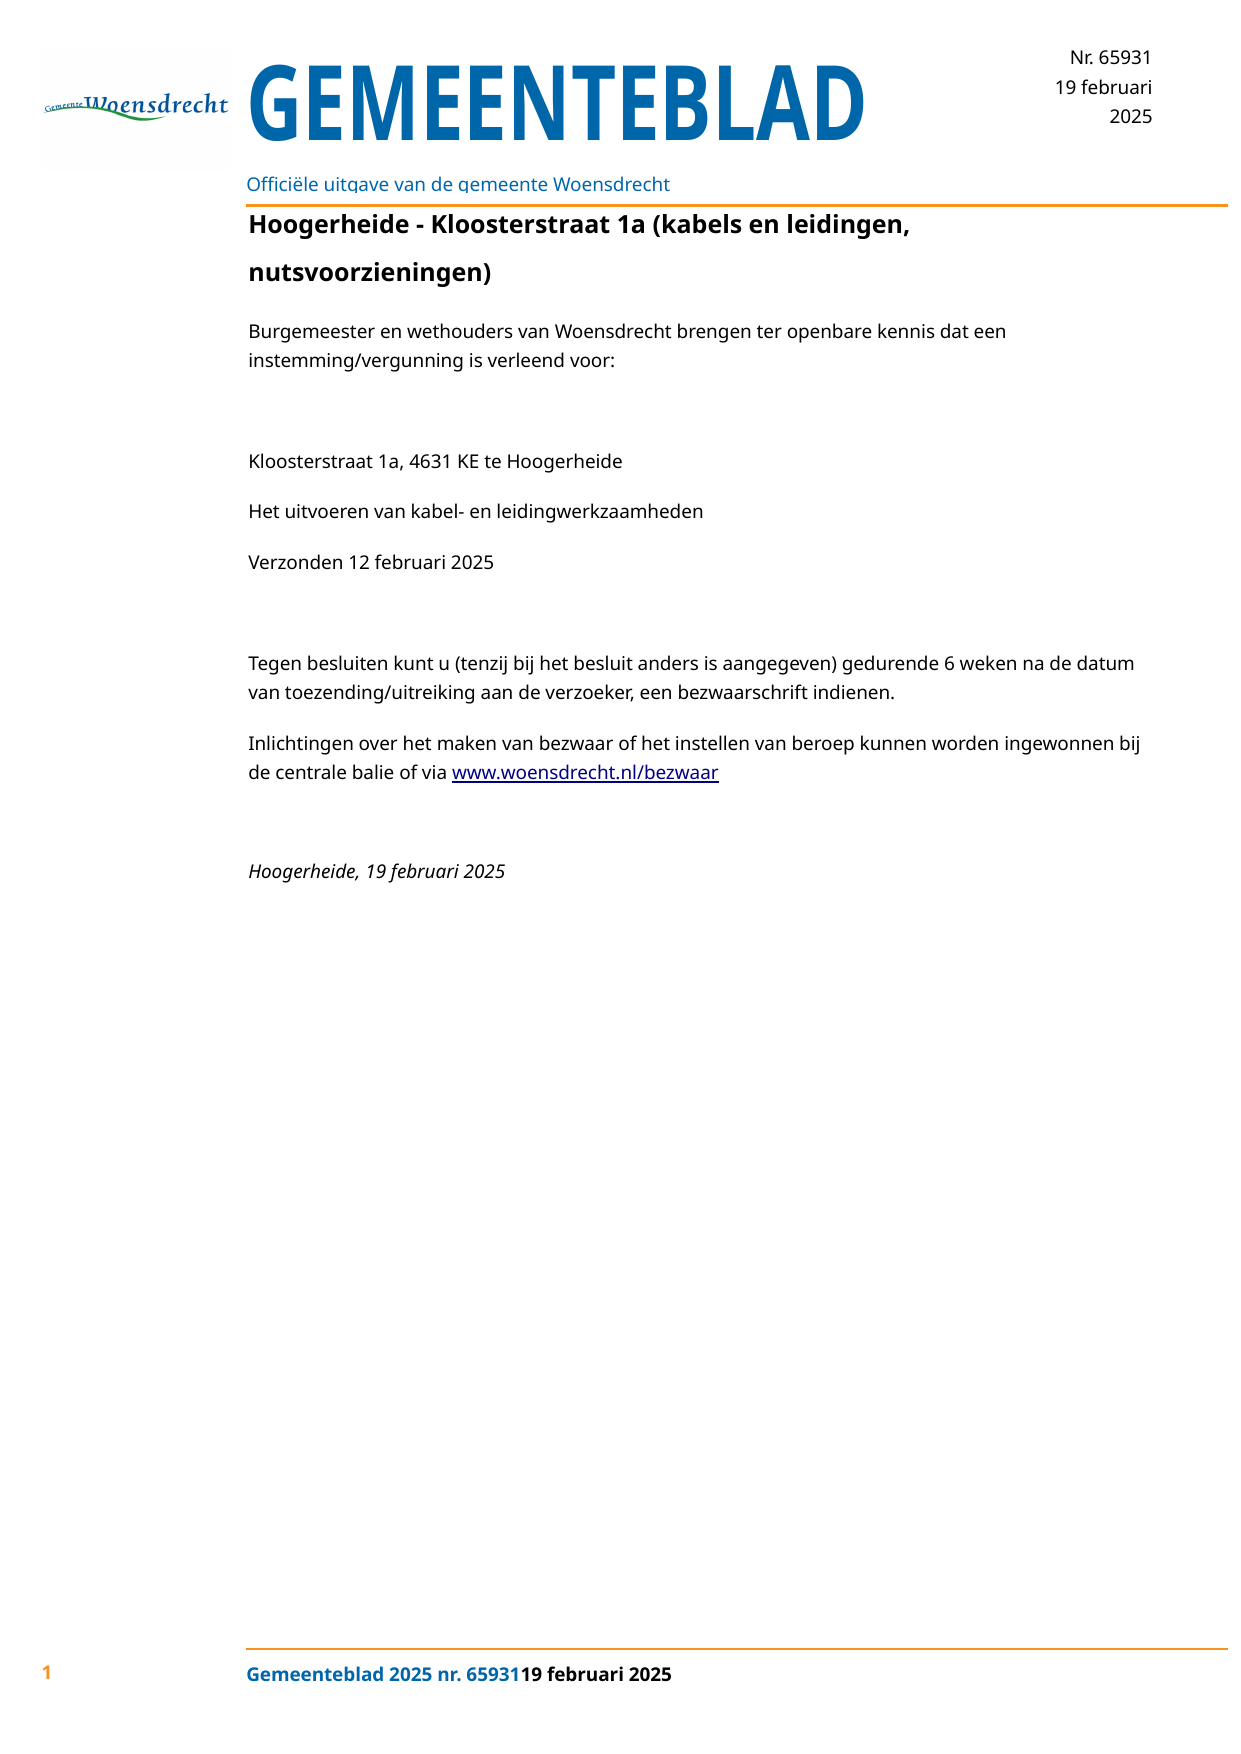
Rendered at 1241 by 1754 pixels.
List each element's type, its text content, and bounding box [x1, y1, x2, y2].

picture [41, 47, 231, 172]
text Tegen besluiten kunt u (tenzij bij het besluit anders is aangegeven) gedurende 6 weken na de datum van toezending/uitreiking aan de verzoeker, een bezwaarschrift indienen. [248, 650, 1152, 705]
text Hoogerheide - Kloosterstraat 1a (kabels en leidingen, nutsvoorzieningen) [248, 207, 1152, 288]
text Het uitvoeren van kabel- en leidingwerkzaamheden [248, 499, 1152, 524]
text Inlichtingen over het maken van bezwaar of het instellen van beroep kunnen worden ingewonnen bij de centrale balie of via www.woensdrecht.nl/bezwaar [248, 730, 1152, 785]
text Verzonden 12 februari 2025 [248, 549, 1152, 575]
text Burgemeester en wethouders van Woensdrecht brengen ter openbare kennis dat een instemming/vergunning is verleend voor: [248, 318, 1152, 373]
text Hoogerheide, 19 februari 2025 [248, 858, 1152, 883]
text Kloosterstraat 1a, 4631 KE te Hoogerheide [248, 448, 1152, 474]
